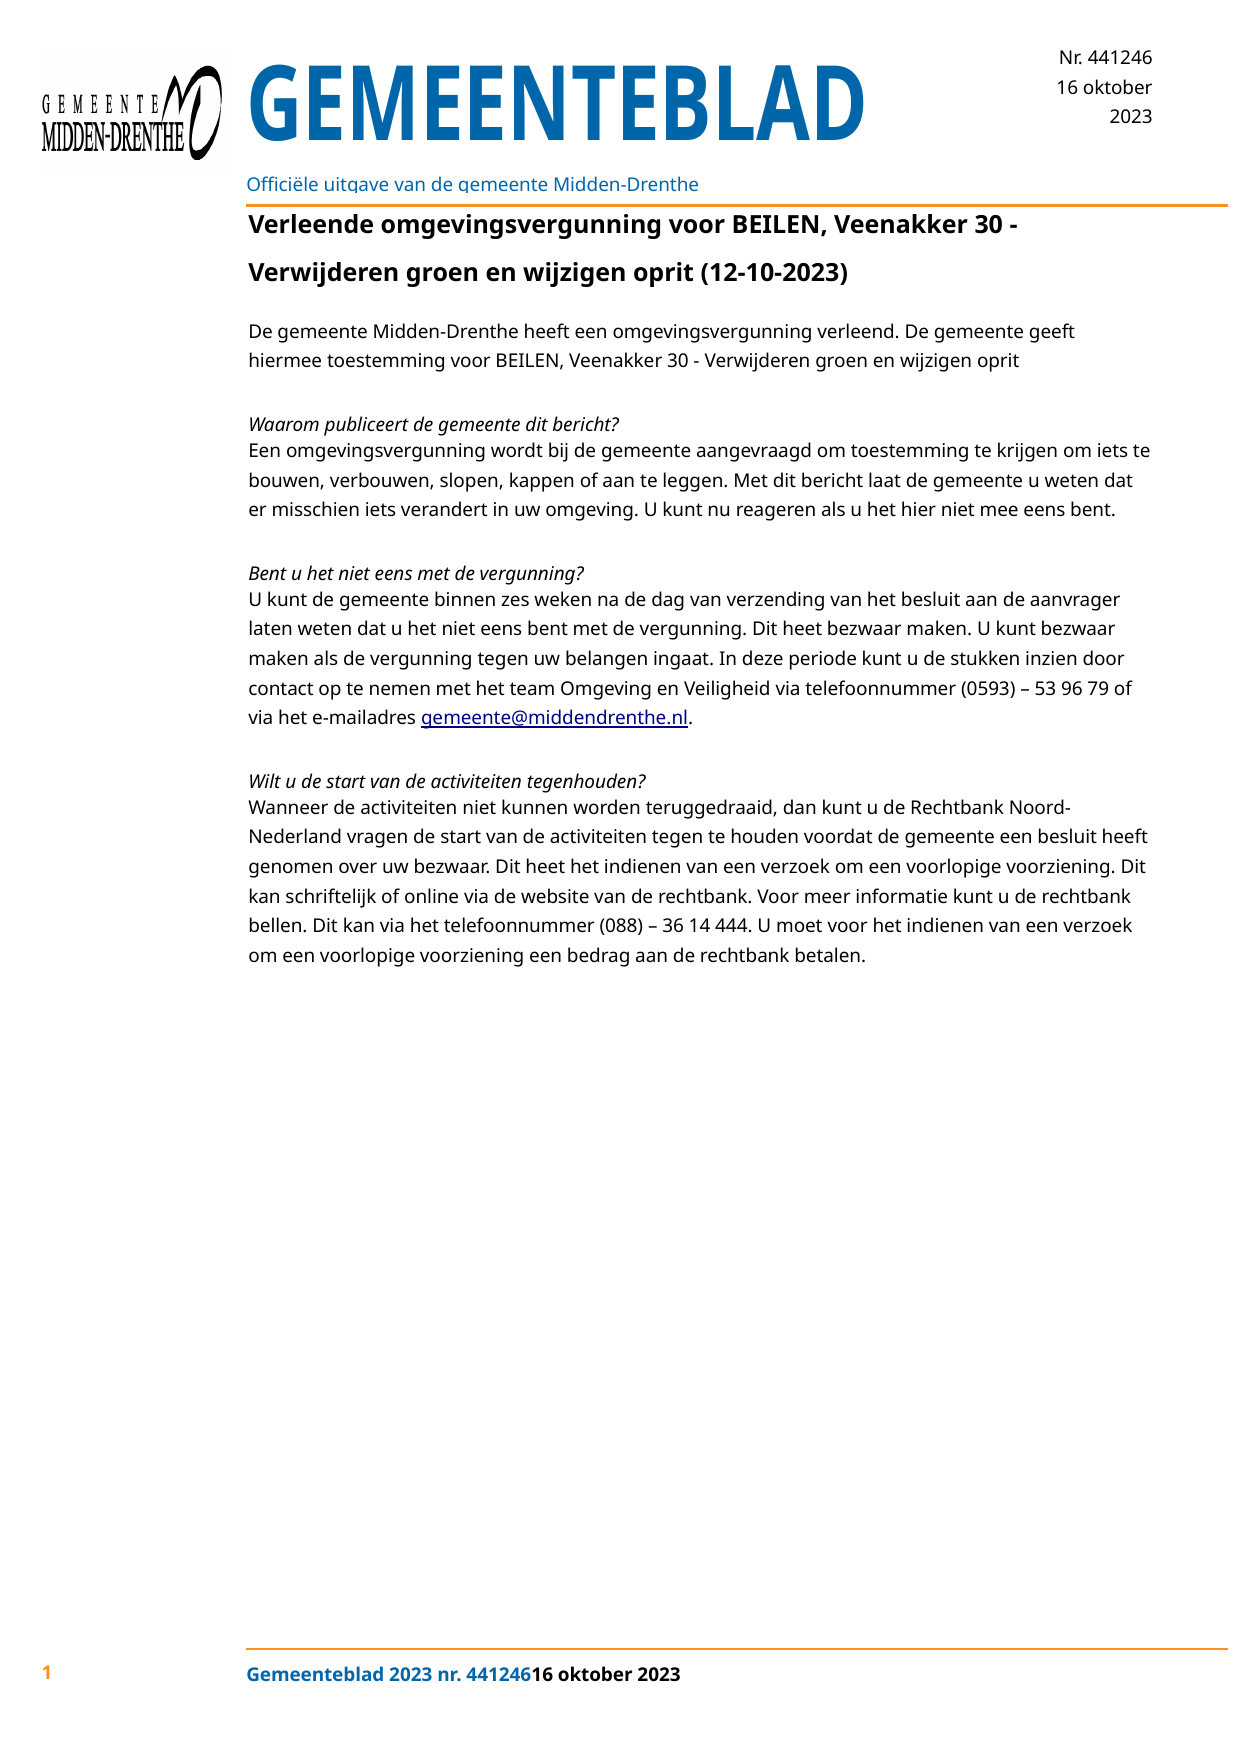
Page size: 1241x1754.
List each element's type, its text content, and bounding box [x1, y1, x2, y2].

text Waarom publiceert de gemeente dit bericht? [248, 411, 1152, 437]
text Een omgevingsvergunning wordt bij de gemeente aangevraagd om toestemming te krijgen om iets te bouwen, verbouwen, slopen, kappen of aan te leggen. Met dit bericht laat de gemeente u weten dat er misschien iets verandert in uw omgeving. U kunt nu reageren als u het hier niet mee eens bent. [248, 437, 1152, 522]
text U kunt de gemeente binnen zes weken na de dag van verzending van het besluit aan de aanvrager laten weten dat u het niet eens bent met de vergunning. Dit heet bezwaar maken. U kunt bezwaar maken als de vergunning tegen uw belangen ingaat. In deze periode kunt u de stukken inzien door contact op te nemen met het team Omgeving en Veiligheid via telefoonnummer (0593) – 53 96 79 of via het e-mailadres gemeente@middendrenthe.nl. [248, 586, 1152, 730]
text De gemeente Midden-Drenthe heeft een omgevingsvergunning verleend. De gemeente geeft hiermee toestemming voor BEILEN, Veenakker 30 - Verwijderen groen en wijzigen oprit [248, 318, 1152, 373]
text Verleende omgevingsvergunning voor BEILEN, Veenakker 30 - Verwijderen groen en wijzigen oprit (12-10-2023) [248, 207, 1152, 288]
text Bent u het niet eens met de vergunning? [248, 560, 1152, 586]
picture [41, 47, 231, 172]
text Wilt u de start van de activiteiten tegenhouden? [248, 768, 1152, 794]
text Wanneer de activiteiten niet kunnen worden teruggedraaid, dan kunt u de Rechtbank Noord-Nederland vragen de start van de activiteiten tegen te houden voordat de gemeente een besluit heeft genomen over uw bezwaar. Dit heet het indienen van een verzoek om een voorlopige voorziening. Dit kan schriftelijk of online via de website van de rechtbank. Voor meer informatie kunt u de rechtbank bellen. Dit kan via het telefoonnummer (088) – 36 14 444. U moet voor het indienen van een verzoek om een voorlopige voorziening een bedrag aan de rechtbank betalen. [248, 794, 1152, 968]
